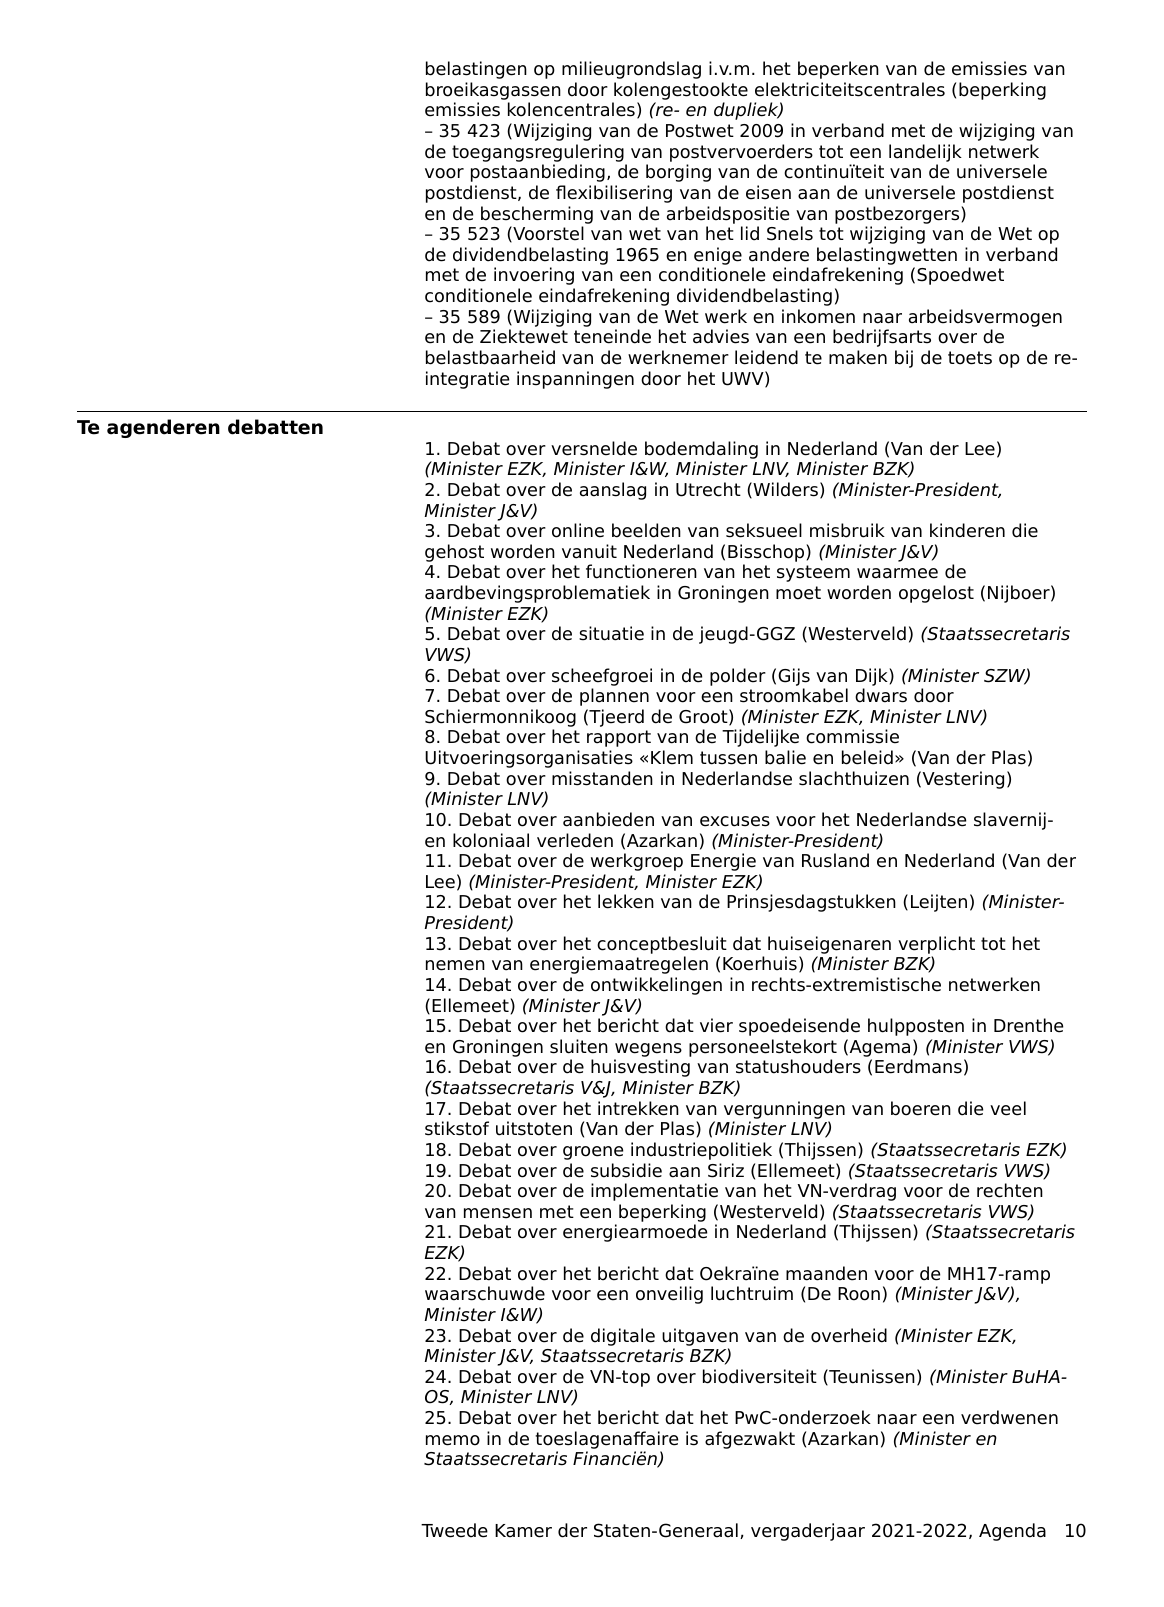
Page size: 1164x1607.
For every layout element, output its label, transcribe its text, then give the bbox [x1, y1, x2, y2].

table_cell 1. Debat over versnelde bodemdaling in Nederland (Van der Lee) (Minister EZK, Minister I&W, Minister LNV, Minister BZK) [418, 439, 1087, 480]
table_cell [401, 59, 418, 121]
table_cell belastingen op milieugrondslag i.v.m. het beperken van de emissies van broeikasgassen door kolengestookte elektriciteitscentrales (beperking emissies kolencentrales) (re- en dupliek) [418, 59, 1087, 121]
table_cell [77, 480, 401, 521]
table_cell [77, 1408, 401, 1470]
table_cell 18. Debat over groene industriepolitiek (Thijssen) (Staatssecretaris EZK) [418, 1140, 1087, 1161]
table_cell [77, 728, 401, 769]
table_cell [77, 810, 401, 851]
table_cell [77, 1181, 401, 1222]
table_cell 17. Debat over het intrekken van vergunningen van boeren die veel stikstof uitstoten (Van der Plas) (Minister LNV) [418, 1099, 1087, 1140]
table_cell [77, 1058, 401, 1099]
table_cell 15. Debat over het bericht dat vier spoedeisende hulpposten in Drenthe en Groningen sluiten wegens personeelstekort (Agema) (Minister VWS) [418, 1016, 1087, 1057]
table_cell 20. Debat over de implementatie van het VN-verdrag voor de rechten van mensen met een beperking (Westerveld) (Staatssecretaris VWS) [418, 1181, 1087, 1222]
table_cell [401, 480, 418, 521]
table_cell [401, 728, 418, 769]
table_cell 22. Debat over het bericht dat Oekraïne maanden voor de MH17-ramp waarschuwde voor een onveilig luchtruim (De Roon) (Minister J&V), Minister I&W) [418, 1264, 1087, 1326]
table_cell [401, 1264, 418, 1326]
table_cell 2. Debat over de aanslag in Utrecht (Wilders) (Minister-President, Minister J&V) [418, 480, 1087, 521]
table_cell 14. Debat over de ontwikkelingen in rechts-extremistische netwerken (Ellemeet) (Minister J&V) [418, 975, 1087, 1016]
table_cell [77, 666, 401, 686]
table_cell [401, 1161, 418, 1181]
table_cell [401, 439, 418, 480]
table_cell [401, 1223, 418, 1264]
table_cell [401, 1016, 418, 1057]
table_cell [77, 1140, 401, 1161]
table_cell [401, 1408, 418, 1470]
table_cell – 35 589 (Wijziging van de Wet werk en inkomen naar arbeidsvermogen en de Ziektewet teneinde het advies van een bedrijfsarts over de belastbaarheid van de werknemer leidend te maken bij de toets op de re-integratie inspanningen door het UWV) [418, 307, 1087, 389]
table_cell [401, 1181, 418, 1222]
table_cell [77, 521, 401, 562]
table_cell 16. Debat over de huisvesting van statushouders (Eerdmans) (Staatssecretaris V&J, Minister BZK) [418, 1058, 1087, 1099]
table_cell [401, 1058, 418, 1099]
table_cell [401, 1099, 418, 1140]
table_cell [77, 1326, 401, 1367]
table_cell 4. Debat over het functioneren van het systeem waarmee de aardbevingsproblematiek in Groningen moet worden opgelost (Nijboer) (Minister EZK) [418, 563, 1087, 624]
table_cell [77, 1264, 401, 1326]
table_cell 23. Debat over de digitale uitgaven van de overheid (Minister EZK, Minister J&V, Staatssecretaris BZK) [418, 1326, 1087, 1367]
table_cell 3. Debat over online beelden van seksueel misbruik van kinderen die gehost worden vanuit Nederland (Bisschop) (Minister J&V) [418, 521, 1087, 562]
table_header [418, 412, 1087, 439]
table_cell [77, 439, 401, 480]
table_cell [401, 563, 418, 624]
table_cell [401, 851, 418, 892]
table_cell 13. Debat over het conceptbesluit dat huiseigenaren verplicht tot het nemen van energiemaatregelen (Koerhuis) (Minister BZK) [418, 934, 1087, 975]
table_cell – 35 523 (Voorstel van wet van het lid Snels tot wijziging van de Wet op de dividendbelasting 1965 en enige andere belastingwetten in verband met de invoering van een conditionele eindafrekening (Spoedwet conditionele eindafrekening dividendbelasting) [418, 224, 1087, 307]
table_cell [401, 810, 418, 851]
table_cell 21. Debat over energiearmoede in Nederland (Thijssen) (Staatssecretaris EZK) [418, 1223, 1087, 1264]
table_cell [77, 224, 401, 307]
table_cell [401, 769, 418, 810]
table_cell [77, 563, 401, 624]
table_cell [77, 624, 401, 666]
table_cell [77, 307, 401, 389]
table_cell [77, 686, 401, 727]
table_cell [401, 624, 418, 666]
table_cell [77, 1161, 401, 1181]
table_cell [401, 1367, 418, 1408]
table_cell [401, 121, 418, 224]
table_cell [401, 1140, 418, 1161]
table_cell [401, 521, 418, 562]
table_cell [401, 307, 418, 389]
table_cell [401, 686, 418, 727]
table_cell [401, 666, 418, 686]
table_cell [77, 1016, 401, 1057]
table_cell 24. Debat over de VN-top over biodiversiteit (Teunissen) (Minister BuHA-OS, Minister LNV) [418, 1367, 1087, 1408]
table_cell – 35 423 (Wijziging van de Postwet 2009 in verband met de wijziging van de toegangsregulering van postvervoerders tot een landelijk netwerk voor postaanbieding, de borging van de continuïteit van de universele postdienst, de flexibilisering van de eisen aan de universele postdienst en de bescherming van de arbeidspositie van postbezorgers) [418, 121, 1087, 224]
table_cell [77, 121, 401, 224]
table_cell 6. Debat over scheefgroei in de polder (Gijs van Dijk) (Minister SZW) [418, 666, 1087, 686]
table_cell 11. Debat over de werkgroep Energie van Rusland en Nederland (Van der Lee) (Minister-President, Minister EZK) [418, 851, 1087, 892]
table_cell [401, 934, 418, 975]
table_header Te agenderen debatten [77, 412, 401, 439]
table_cell 19. Debat over de subsidie aan Siriz (Ellemeet) (Staatssecretaris VWS) [418, 1161, 1087, 1181]
table_cell 25. Debat over het bericht dat het PwC-onderzoek naar een verdwenen memo in de toeslagenaffaire is afgezwakt (Azarkan) (Minister en Staatssecretaris Financiën) [418, 1408, 1087, 1470]
table_cell [401, 975, 418, 1016]
table_cell 9. Debat over misstanden in Nederlandse slachthuizen (Vestering) (Minister LNV) [418, 769, 1087, 810]
table_cell [77, 934, 401, 975]
table_cell 12. Debat over het lekken van de Prinsjesdagstukken (Leijten) (Minister-President) [418, 893, 1087, 934]
table_cell [77, 851, 401, 892]
table_cell 5. Debat over de situatie in de jeugd-GGZ (Westerveld) (Staatssecretaris VWS) [418, 624, 1087, 666]
table_cell 8. Debat over het rapport van de Tijdelijke commissie Uitvoeringsorganisaties «Klem tussen balie en beleid» (Van der Plas) [418, 728, 1087, 769]
table_cell [77, 1367, 401, 1408]
table_cell 10. Debat over aanbieden van excuses voor het Nederlandse slavernij- en koloniaal verleden (Azarkan) (Minister-President) [418, 810, 1087, 851]
table_cell [77, 975, 401, 1016]
table_cell [401, 893, 418, 934]
table_cell [401, 224, 418, 307]
table_cell [77, 59, 401, 121]
table_cell 7. Debat over de plannen voor een stroomkabel dwars door Schiermonnikoog (Tjeerd de Groot) (Minister EZK, Minister LNV) [418, 686, 1087, 727]
table_cell [401, 1326, 418, 1367]
table_header [401, 412, 418, 439]
table_cell [77, 1223, 401, 1264]
table_cell [77, 893, 401, 934]
table_cell [77, 769, 401, 810]
table_cell [77, 1099, 401, 1140]
